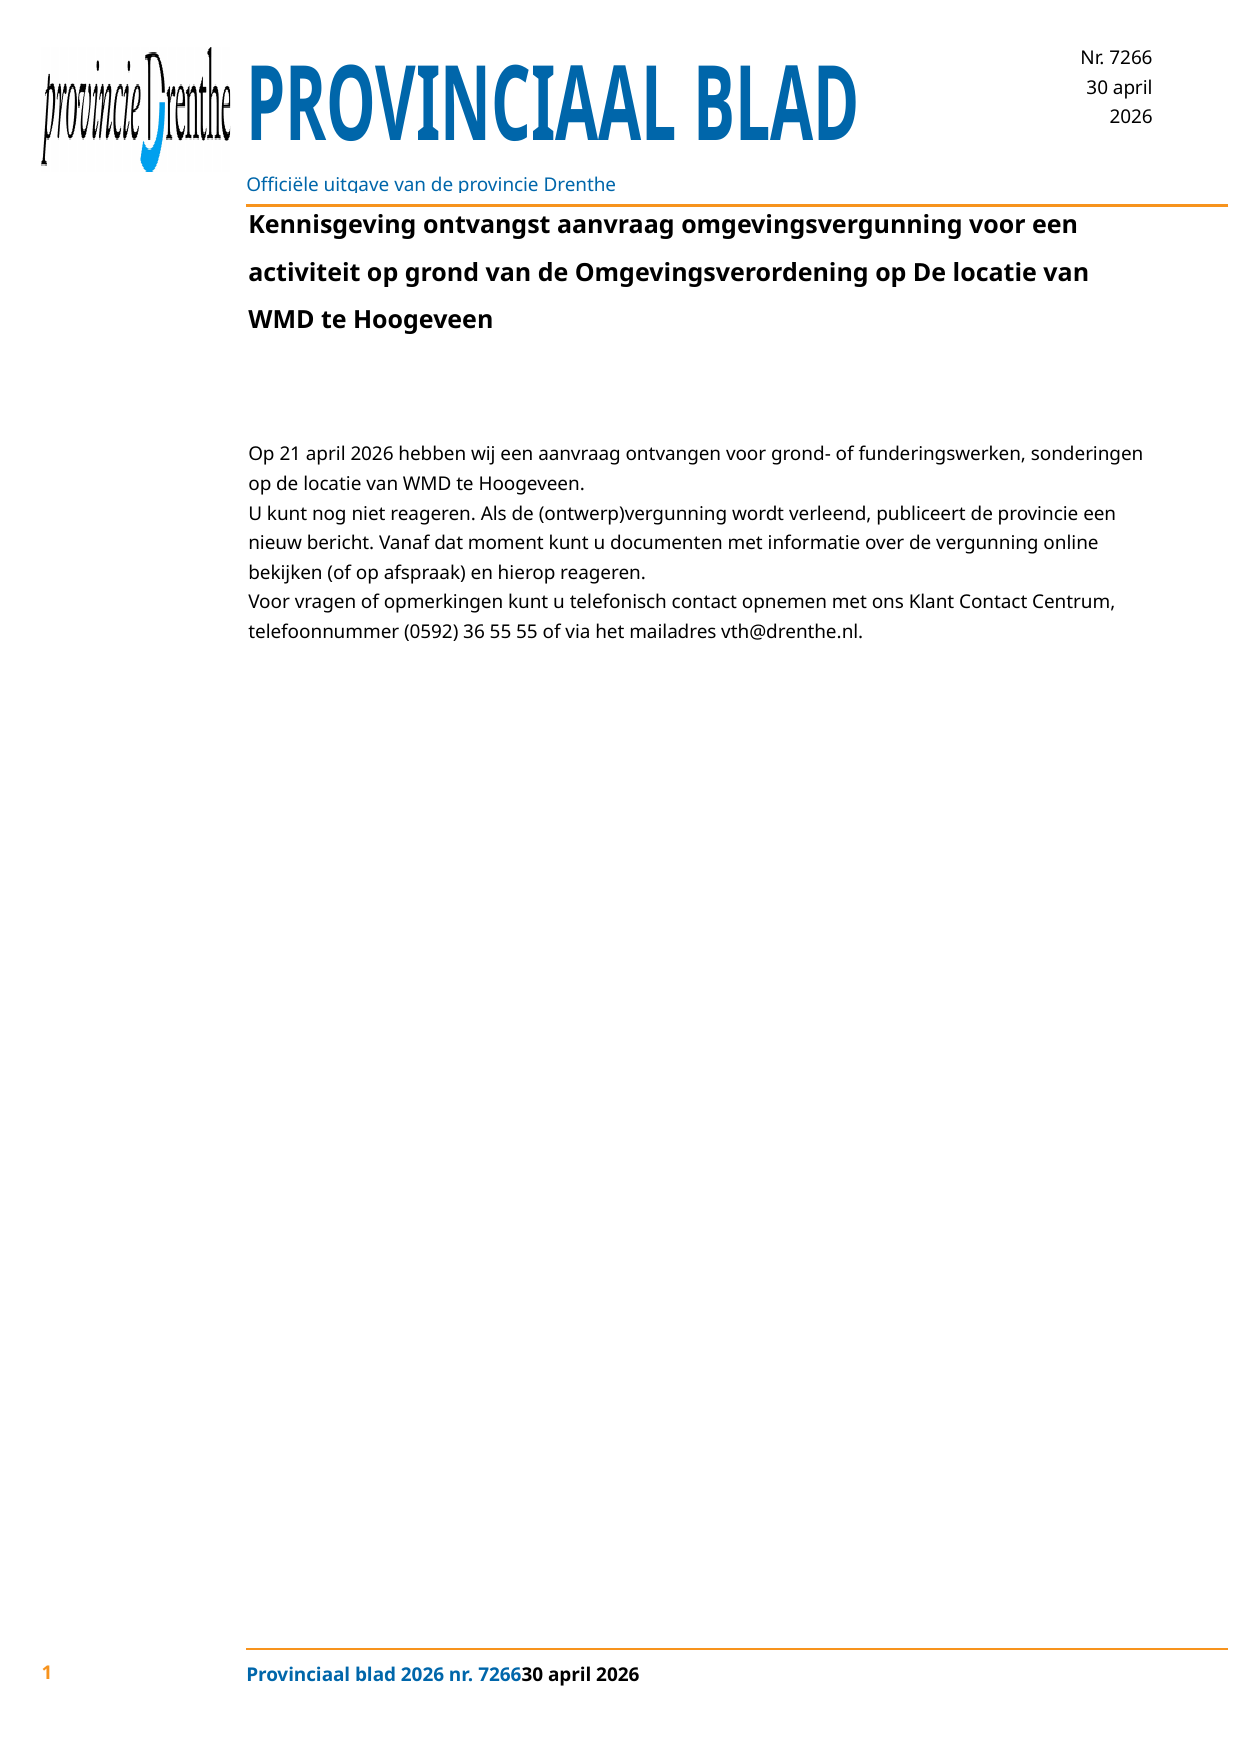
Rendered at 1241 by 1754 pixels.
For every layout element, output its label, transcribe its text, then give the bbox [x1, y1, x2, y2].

text Op 21 april 2026 hebben wij een aanvraag ontvangen voor grond- of funderingswerken, sonderingen op de locatie van WMD te Hoogeveen. [248, 441, 1152, 496]
picture [41, 47, 231, 172]
text Kennisgeving ontvangst aanvraag omgevingsvergunning voor een activiteit op grond van de Omgevingsverordening op De locatie van WMD te Hoogeveen [248, 207, 1152, 336]
text U kunt nog niet reageren. Als de (ontwerp)vergunning wordt verleend, publiceert de provincie een nieuw bericht. Vanaf dat moment kunt u documenten met informatie over de vergunning online bekijken (of op afspraak) en hierop reageren. [248, 500, 1152, 584]
text Voor vragen of opmerkingen kunt u telefonisch contact opnemen met ons Klant Contact Centrum, telefoonnummer (0592) 36 55 55 of via het mailadres vth@drenthe.nl. [248, 588, 1152, 644]
